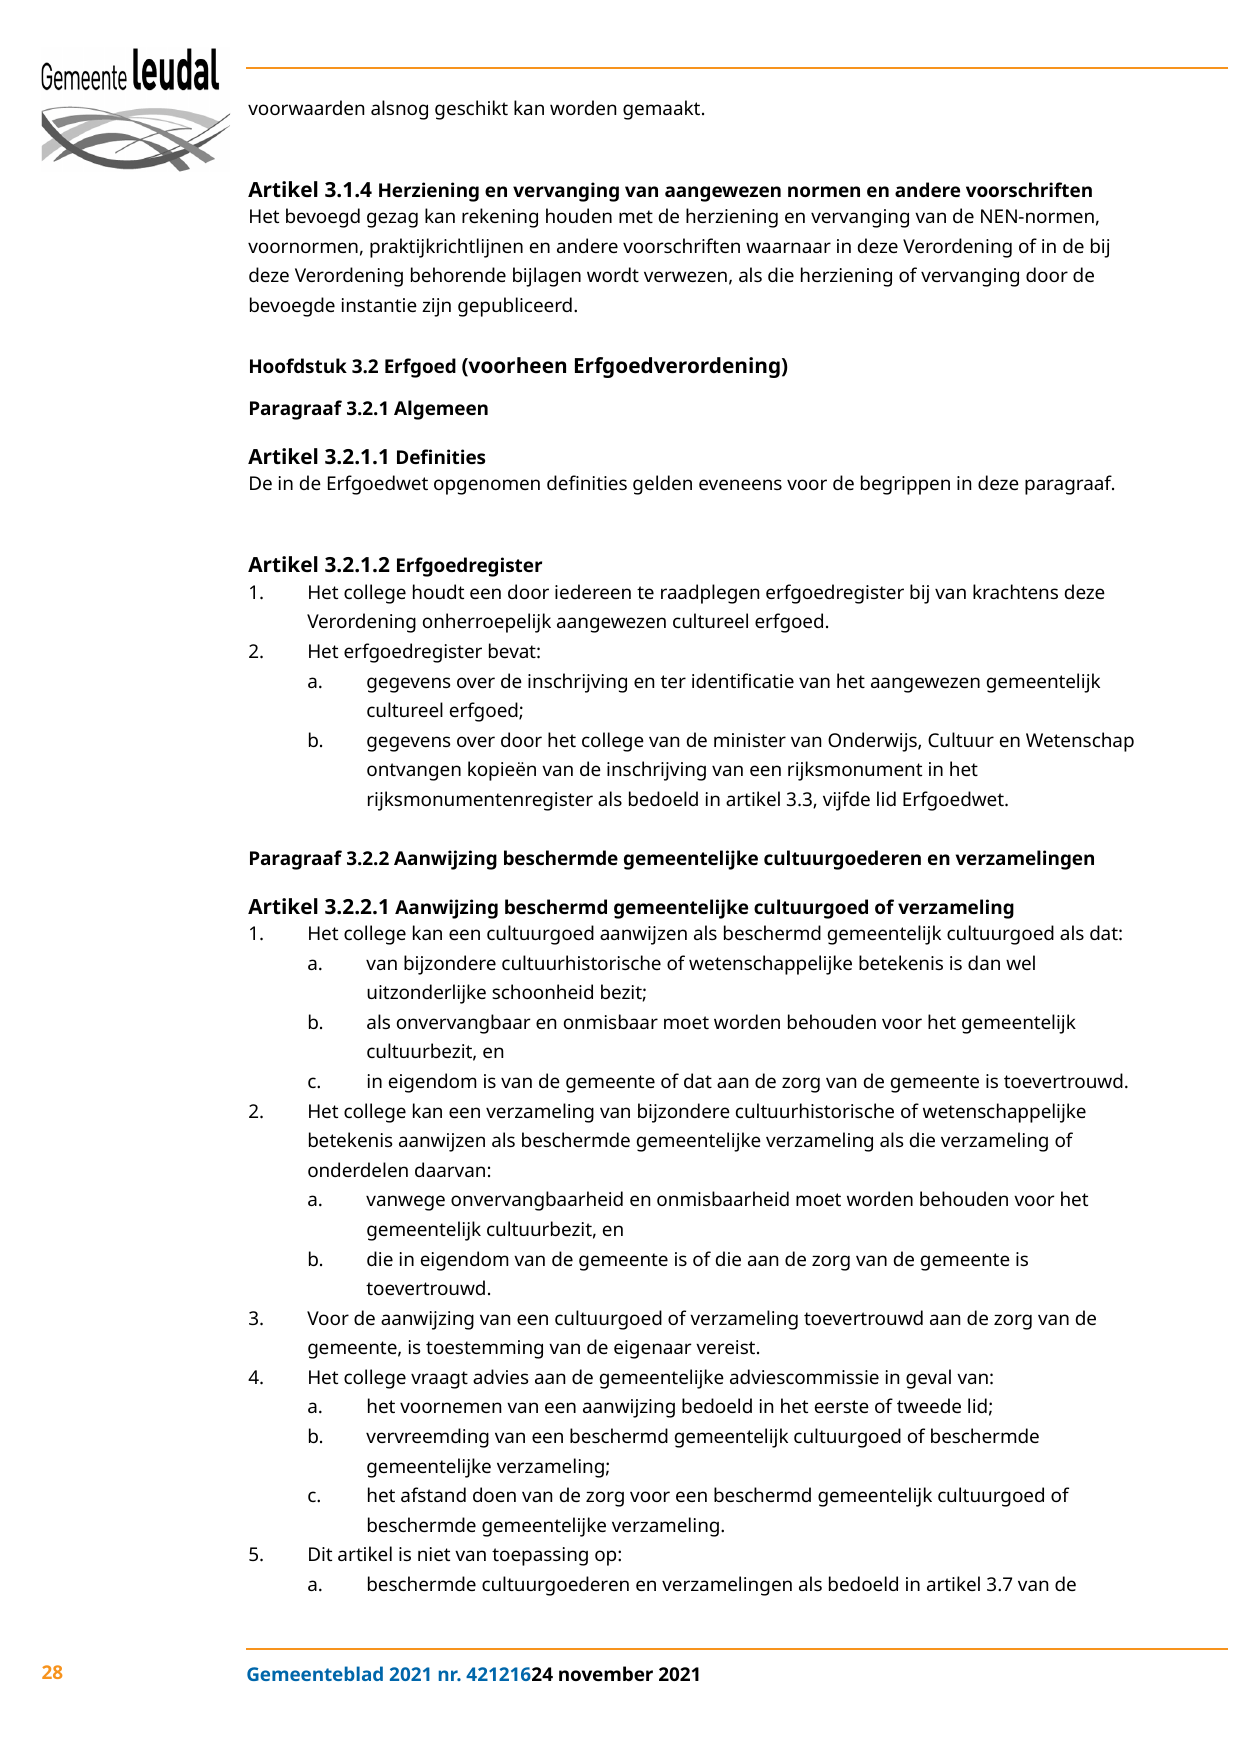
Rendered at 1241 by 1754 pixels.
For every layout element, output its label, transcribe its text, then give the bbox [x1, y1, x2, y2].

list het afstand doen van de zorg voor een beschermd gemeentelijk cultuurgoed of beschermde gemeentelijke verzameling. [307, 1482, 1152, 1538]
list vervreemding van een beschermd gemeentelijk cultuurgoed of beschermde gemeentelijke verzameling; [307, 1423, 1152, 1478]
list die in eigendom van de gemeente is of die aan de zorg van de gemeente is toevertrouwd. [307, 1246, 1152, 1301]
list beschermde cultuurgoederen en verzamelingen als bedoeld in artikel 3.7 van de [307, 1571, 1152, 1597]
text Artikel 3.2.1.2 Erfgoedregister [248, 551, 1152, 579]
text De in de Erfgoedwet opgenomen definities gelden eveneens voor de begrippen in deze paragraaf. [248, 471, 1152, 496]
list in eigendom is van de gemeente of dat aan de zorg van de gemeente is toevertrouwd. [307, 1068, 1152, 1094]
list als onvervangbaar en onmisbaar moet worden behouden voor het gemeentelijk cultuurbezit, en [307, 1009, 1152, 1064]
text Het bevoegd gezag kan rekening houden met de herziening en vervanging van de NEN-normen, voornormen, praktijkrichtlijnen en andere voorschriften waarnaar in deze Verordening of in de bij deze Verordening behorende bijlagen wordt verwezen, als die herziening of vervanging door de bevoegde instantie zijn gepubliceerd. [248, 203, 1152, 318]
list Het college vraagt advies aan de gemeentelijke adviescommissie in geval van: [248, 1364, 1152, 1390]
list Voor de aanwijzing van een cultuurgoed of verzameling toevertrouwd aan de zorg van de gemeente, is toestemming van de eigenaar vereist. [248, 1305, 1152, 1360]
list Het college kan een verzameling van bijzondere cultuurhistorische of wetenschappelijke betekenis aanwijzen als beschermde gemeentelijke verzameling als die verzameling of onderdelen daarvan: [248, 1098, 1152, 1183]
list gegevens over door het college van de minister van Onderwijs, Cultuur en Wetenschap ontvangen kopieën van de inschrijving van een rijksmonument in het rijksmonumentenregister als bedoeld in artikel 3.3, vijfde lid Erfgoedwet. [307, 727, 1152, 812]
text Paragraaf 3.2.2 Aanwijzing beschermde gemeentelijke cultuurgoederen en verzamelingen [248, 845, 1152, 871]
text Artikel 3.2.1.1 Definities [248, 442, 1152, 471]
text Artikel 3.1.4 Herziening en vervanging van aangewezen normen en andere voorschriften [248, 175, 1152, 203]
text Paragraaf 3.2.1 Algemeen [248, 396, 1152, 421]
list Het college kan een cultuurgoed aanwijzen als beschermd gemeentelijk cultuurgoed als dat: [248, 920, 1152, 946]
text Artikel 3.2.2.1 Aanwijzing beschermd gemeentelijke cultuurgoed of verzameling [248, 892, 1152, 920]
text Hoofdstuk 3.2 Erfgoed (voorheen Erfgoedverordening) [248, 351, 1152, 379]
picture [41, 47, 231, 172]
list vanwege onvervangbaarheid en onmisbaarheid moet worden behouden voor het gemeentelijk cultuurbezit, en [307, 1187, 1152, 1242]
list Het erfgoedregister bevat: [248, 638, 1152, 664]
list van bijzondere cultuurhistorische of wetenschappelijke betekenis is dan wel uitzonderlijke schoonheid bezit; [307, 950, 1152, 1005]
list Het college houdt een door iedereen te raadplegen erfgoedregister bij van krachtens deze Verordening onherroepelijk aangewezen cultureel erfgoed. [248, 579, 1152, 634]
list gegevens over de inschrijving en ter identificatie van het aangewezen gemeentelijk cultureel erfgoed; [307, 668, 1152, 723]
list Dit artikel is niet van toepassing op: [248, 1542, 1152, 1567]
list het voornemen van een aanwijzing bedoeld in het eerste of tweede lid; [307, 1394, 1152, 1419]
text voorwaarden alsnog geschikt kan worden gemaakt. [248, 95, 1152, 121]
